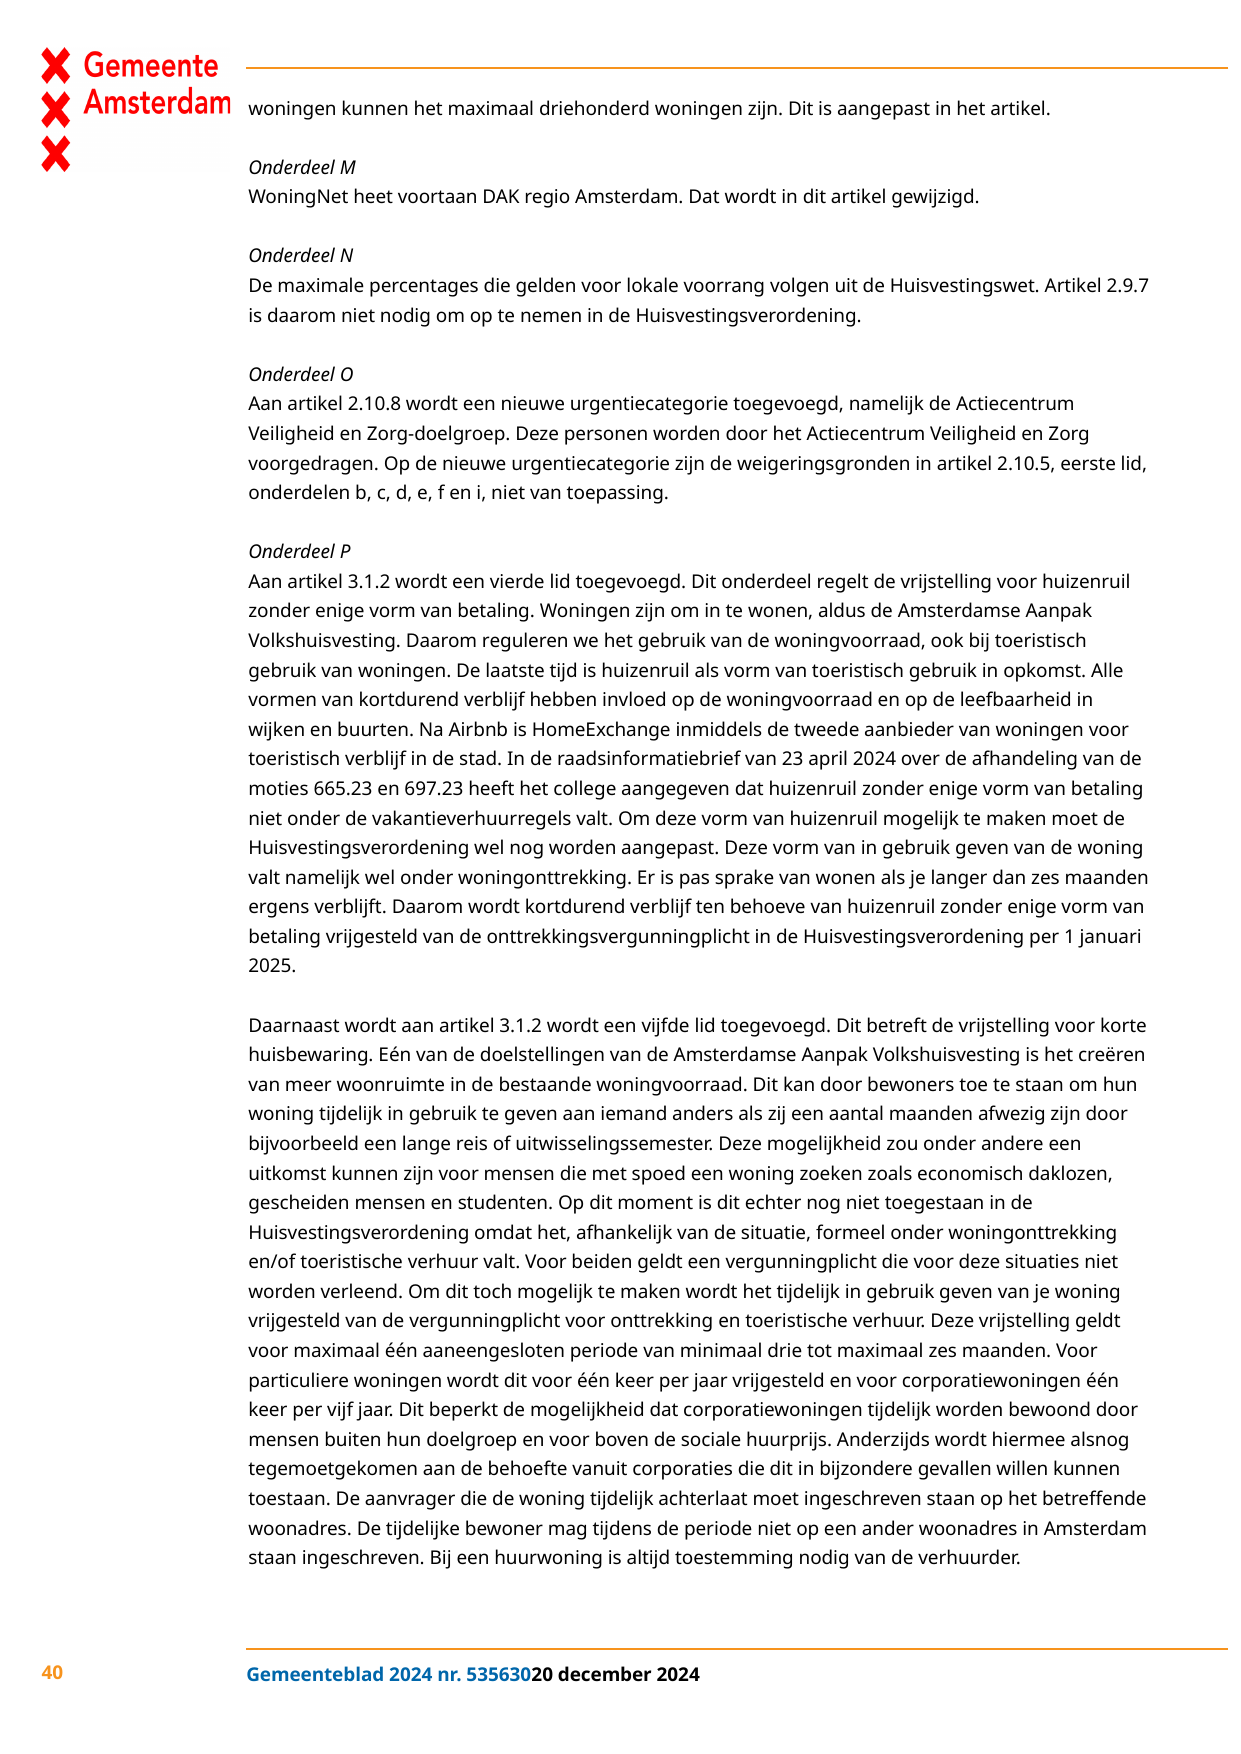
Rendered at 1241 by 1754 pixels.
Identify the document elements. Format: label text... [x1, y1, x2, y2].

text Onderdeel P [248, 538, 1152, 564]
text WoningNet heet voortaan DAK regio Amsterdam. Dat wordt in dit artikel gewijzigd. [248, 183, 1152, 209]
text Aan artikel 2.10.8 wordt een nieuwe urgentiecategorie toegevoegd, namelijk de Actiecentrum Veiligheid en Zorg-doelgroep. Deze personen worden door het Actiecentrum Veiligheid en Zorg voorgedragen. Op de nieuwe urgentiecategorie zijn de weigeringsgronden in artikel 2.10.5, eerste lid, onderdelen b, c, d, e, f en i, niet van toepassing. [248, 391, 1152, 505]
text Onderdeel O [248, 361, 1152, 387]
text woningen kunnen het maximaal driehonderd woningen zijn. Dit is aangepast in het artikel. [248, 95, 1152, 121]
text Onderdeel N [248, 243, 1152, 268]
text Aan artikel 3.1.2 wordt een vierde lid toegevoegd. Dit onderdeel regelt de vrijstelling voor huizenruil zonder enige vorm van betaling. Woningen zijn om in te wonen, aldus de Amsterdamse Aanpak Volkshuisvesting. Daarom reguleren we het gebruik van de woningvoorraad, ook bij toeristisch gebruik van woningen. De laatste tijd is huizenruil als vorm van toeristisch gebruik in opkomst. Alle vormen van kortdurend verblijf hebben invloed op de woningvoorraad en op de leefbaarheid in wijken en buurten. Na Airbnb is HomeExchange inmiddels de tweede aanbieder van woningen voor toeristisch verblijf in de stad. In de raadsinformatiebrief van 23 april 2024 over de afhandeling van de moties 665.23 en 697.23 heeft het college aangegeven dat huizenruil zonder enige vorm van betaling niet onder de vakantieverhuurregels valt. Om deze vorm van huizenruil mogelijk te maken moet de Huisvestingsverordening wel nog worden aangepast. Deze vorm van in gebruik geven van de woning valt namelijk wel onder woningonttrekking. Er is pas sprake van wonen als je langer dan zes maanden ergens verblijft. Daarom wordt kortdurend verblijf ten behoeve van huizenruil zonder enige vorm van betaling vrijgesteld van de onttrekkingsvergunningplicht in de Huisvestingsverordening per 1 januari 2025. [248, 568, 1152, 978]
text Onderdeel M [248, 154, 1152, 180]
text Daarnaast wordt aan artikel 3.1.2 wordt een vijfde lid toegevoegd. Dit betreft de vrijstelling voor korte huisbewaring. Eén van de doelstellingen van de Amsterdamse Aanpak Volkshuisvesting is het creëren van meer woonruimte in de bestaande woningvoorraad. Dit kan door bewoners toe te staan om hun woning tijdelijk in gebruik te geven aan iemand anders als zij een aantal maanden afwezig zijn door bijvoorbeeld een lange reis of uitwisselingssemester. Deze mogelijkheid zou onder andere een uitkomst kunnen zijn voor mensen die met spoed een woning zoeken zoals economisch daklozen, gescheiden mensen en studenten. Op dit moment is dit echter nog niet toegestaan in de Huisvestingsverordening omdat het, afhankelijk van de situatie, formeel onder woningonttrekking en/of toeristische verhuur valt. Voor beiden geldt een vergunningplicht die voor deze situaties niet worden verleend. Om dit toch mogelijk te maken wordt het tijdelijk in gebruik geven van je woning vrijgesteld van de vergunningplicht voor onttrekking en toeristische verhuur. Deze vrijstelling geldt voor maximaal één aaneengesloten periode van minimaal drie tot maximaal zes maanden. Voor particuliere woningen wordt dit voor één keer per jaar vrijgesteld en voor corporatiewoningen één keer per vijf jaar. Dit beperkt de mogelijkheid dat corporatiewoningen tijdelijk worden bewoond door mensen buiten hun doelgroep en voor boven de sociale huurprijs. Anderzijds wordt hiermee alsnog tegemoetgekomen aan de behoefte vanuit corporaties die dit in bijzondere gevallen willen kunnen toestaan. De aanvrager die de woning tijdelijk achterlaat moet ingeschreven staan op het betreffende woonadres. De tijdelijke bewoner mag tijdens de periode niet op een ander woonadres in Amsterdam staan ingeschreven. Bij een huurwoning is altijd toestemming nodig van de verhuurder. [248, 1012, 1152, 1570]
picture [41, 47, 231, 172]
text De maximale percentages die gelden voor lokale voorrang volgen uit de Huisvestingswet. Artikel 2.9.7 is daarom niet nodig om op te nemen in de Huisvestingsverordening. [248, 272, 1152, 328]
